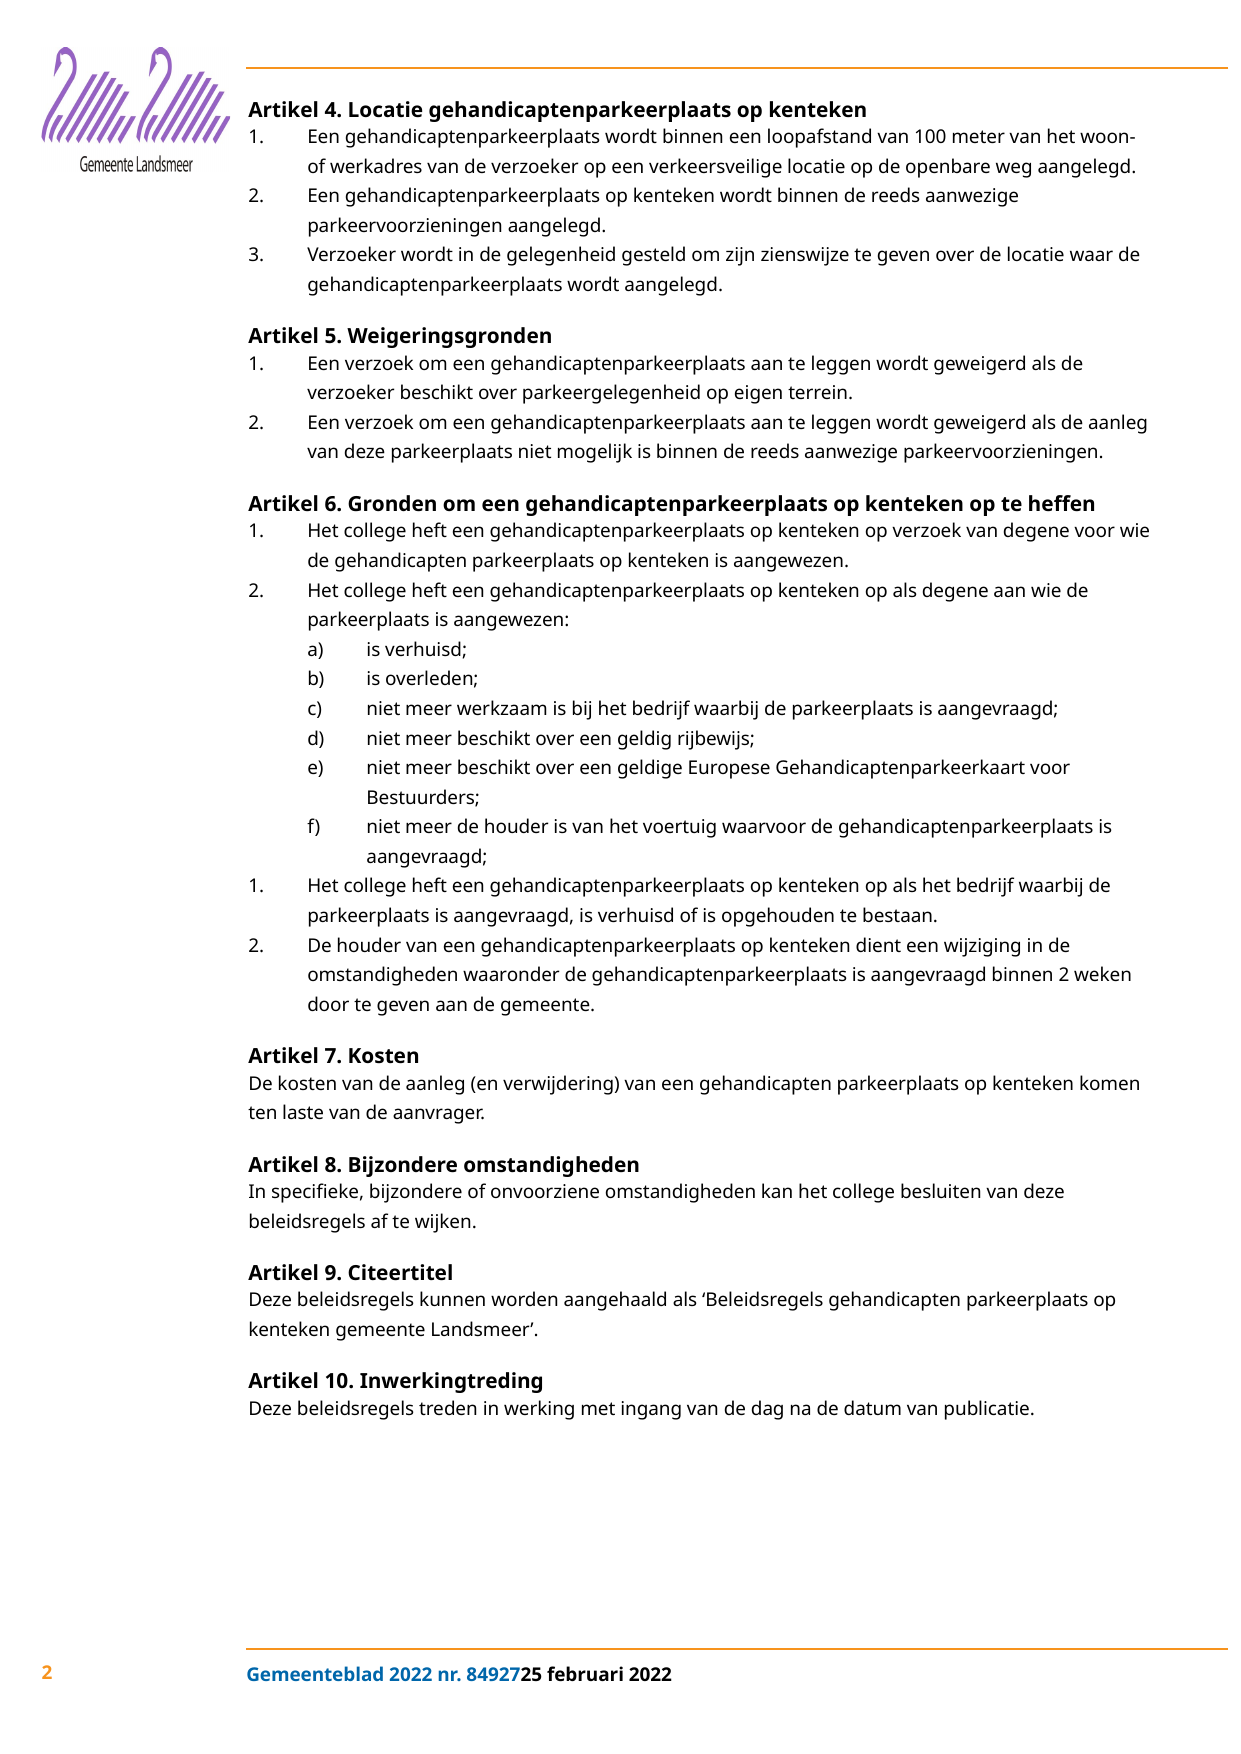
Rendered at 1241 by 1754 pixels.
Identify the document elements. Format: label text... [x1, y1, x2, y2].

list niet meer werkzaam is bij het bedrijf waarbij de parkeerplaats is aangevraagd; [307, 695, 1152, 721]
list Een gehandicaptenparkeerplaats op kenteken wordt binnen de reeds aanwezige parkeervoorzieningen aangelegd. [248, 182, 1152, 238]
text Artikel 9. Citeertitel [248, 1258, 1152, 1287]
text Artikel 4. Locatie gehandicaptenparkeerplaats op kenteken [248, 95, 1152, 123]
text Artikel 5. Weigeringsgronden [248, 322, 1152, 350]
list Het college heft een gehandicaptenparkeerplaats op kenteken op verzoek van degene voor wie de gehandicapten parkeerplaats op kenteken is aangewezen. [248, 518, 1152, 573]
text Artikel 8. Bijzondere omstandigheden [248, 1150, 1152, 1178]
list is verhuisd; [307, 636, 1152, 662]
list Verzoeker wordt in de gelegenheid gesteld om zijn zienswijze te geven over de locatie waar de gehandicaptenparkeerplaats wordt aangelegd. [248, 242, 1152, 297]
list niet meer beschikt over een geldige Europese Gehandicaptenparkeerkaart voor Bestuurders; [307, 754, 1152, 809]
list Het college heft een gehandicaptenparkeerplaats op kenteken op als degene aan wie de parkeerplaats is aangewezen: [248, 577, 1152, 632]
list Een verzoek om een gehandicaptenparkeerplaats aan te leggen wordt geweigerd als de verzoeker beschikt over parkeergelegenheid op eigen terrein. [248, 350, 1152, 405]
text De kosten van de aanleg (en verwijdering) van een gehandicapten parkeerplaats op kenteken komen ten laste van de aanvrager. [248, 1070, 1152, 1125]
list Het college heft een gehandicaptenparkeerplaats op kenteken op als het bedrijf waarbij de parkeerplaats is aangevraagd, is verhuisd of is opgehouden te bestaan. [248, 873, 1152, 928]
text Deze beleidsregels treden in werking met ingang van de dag na de datum van publicatie. [248, 1395, 1152, 1421]
list niet meer beschikt over een geldig rijbewijs; [307, 725, 1152, 750]
text Deze beleidsregels kunnen worden aangehaald als ‘Beleidsregels gehandicapten parkeerplaats op kenteken gemeente Landsmeer’. [248, 1287, 1152, 1342]
list De houder van een gehandicaptenparkeerplaats op kenteken dient een wijziging in de omstandigheden waaronder de gehandicaptenparkeerplaats is aangevraagd binnen 2 weken door te geven aan de gemeente. [248, 932, 1152, 1017]
list niet meer de houder is van het voertuig waarvoor de gehandicaptenparkeerplaats is aangevraagd; [307, 813, 1152, 869]
text Artikel 10. Inwerkingtreding [248, 1367, 1152, 1395]
text In specifieke, bijzondere of onvoorziene omstandigheden kan het college besluiten van deze beleidsregels af te wijken. [248, 1178, 1152, 1233]
list Een gehandicaptenparkeerplaats wordt binnen een loopafstand van 100 meter van het woon- of werkadres van de verzoeker op een verkeersveilige locatie op de openbare weg aangelegd. [248, 123, 1152, 178]
list is overleden; [307, 666, 1152, 691]
picture [41, 47, 231, 172]
text Artikel 6. Gronden om een gehandicaptenparkeerplaats op kenteken op te heffen [248, 489, 1152, 518]
text Artikel 7. Kosten [248, 1041, 1152, 1070]
list Een verzoek om een gehandicaptenparkeerplaats aan te leggen wordt geweigerd als de aanleg van deze parkeerplaats niet mogelijk is binnen de reeds aanwezige parkeervoorzieningen. [248, 409, 1152, 464]
